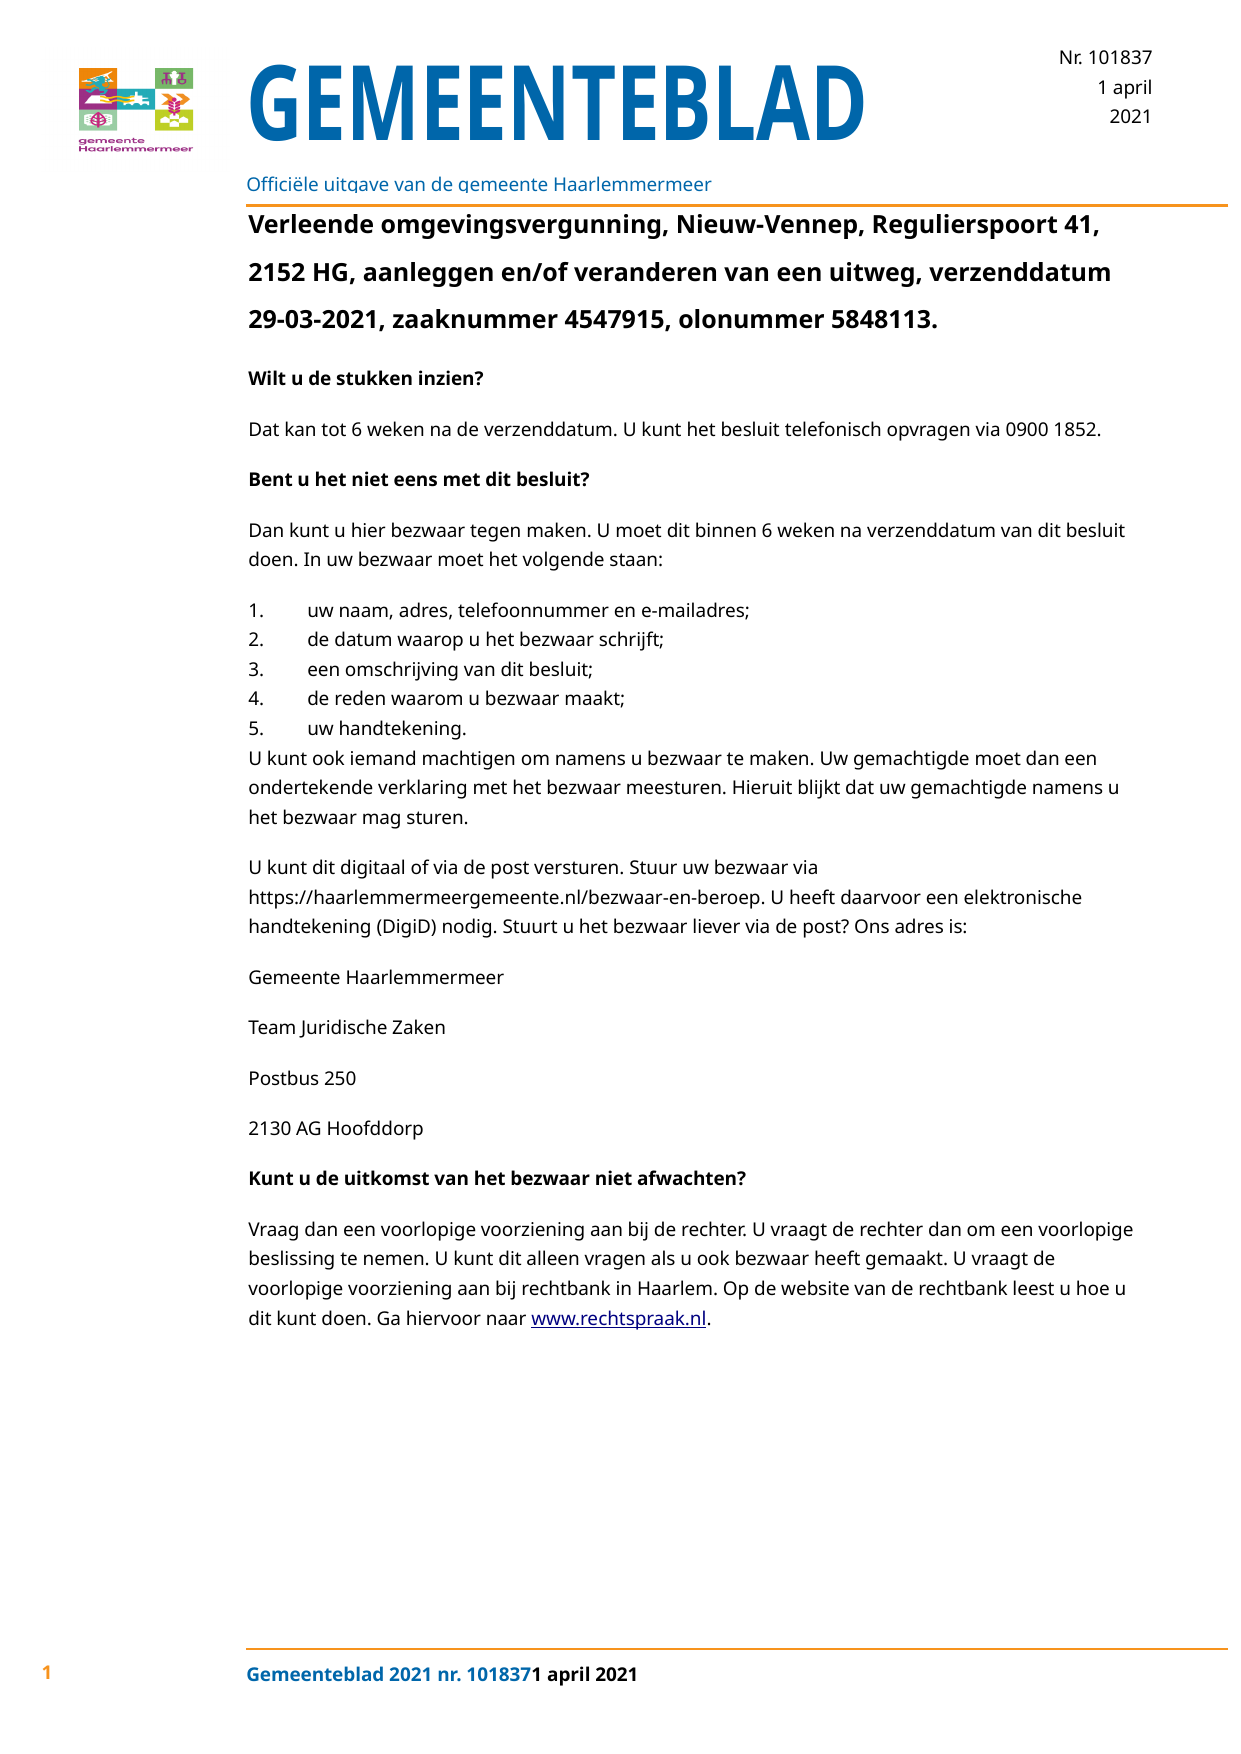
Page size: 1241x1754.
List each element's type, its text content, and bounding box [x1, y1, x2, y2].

text Bent u het niet eens met dit besluit? [248, 466, 1152, 492]
text Dat kan tot 6 weken na de verzenddatum. U kunt het besluit telefonisch opvragen via 0900 1852. [248, 416, 1152, 442]
list uw naam, adres, telefoonnummer en e-mailadres; [248, 597, 1152, 622]
text U kunt dit digitaal of via de post versturen. Stuur uw bezwaar via https://haarlemmermeergemeente.nl/bezwaar-en-beroep. U heeft daarvoor een elektronische handtekening (DigiD) nodig. Stuurt u het bezwaar liever via de post? Ons adres is: [248, 854, 1152, 939]
list de reden waarom u bezwaar maakt; [248, 686, 1152, 711]
list een omschrijving van dit besluit; [248, 656, 1152, 682]
text U kunt ook iemand machtigen om namens u bezwaar te maken. Uw gemachtigde moet dan een ondertekende verklaring met het bezwaar meesturen. Hieruit blijkt dat uw gemachtigde namens u het bezwaar mag sturen. [248, 745, 1152, 829]
text Vraag dan een voorlopige voorziening aan bij de rechter. U vraagt de rechter dan om een voorlopige beslissing te nemen. U kunt dit alleen vragen als u ook bezwaar heeft gemaakt. U vraagt de voorlopige voorziening aan bij rechtbank in Haarlem. Op de website van de rechtbank leest u hoe u dit kunt doen. Ga hiervoor naar www.rechtspraak.nl. [248, 1216, 1152, 1330]
text Kunt u de uitkomst van het bezwaar niet afwachten? [248, 1166, 1152, 1191]
text Team Juridische Zaken [248, 1014, 1152, 1040]
text Gemeente Haarlemmermeer [248, 964, 1152, 989]
list de datum waarop u het bezwaar schrijft; [248, 626, 1152, 652]
text Verleende omgevingsvergunning, Nieuw-Vennep, Regulierspoort 41, 2152 HG, aanleggen en/of veranderen van een uitweg, verzenddatum 29-03-2021, zaaknummer 4547915, olonummer 5848113. [248, 207, 1152, 336]
text Wilt u de stukken inzien? [248, 366, 1152, 391]
list uw handtekening. [248, 715, 1152, 741]
text 2130 AG Hoofddorp [248, 1115, 1152, 1141]
text Dan kunt u hier bezwaar tegen maken. U moet dit binnen 6 weken na verzenddatum van dit besluit doen. In uw bezwaar moet het volgende staan: [248, 517, 1152, 572]
text Postbus 250 [248, 1065, 1152, 1090]
picture [41, 47, 231, 172]
